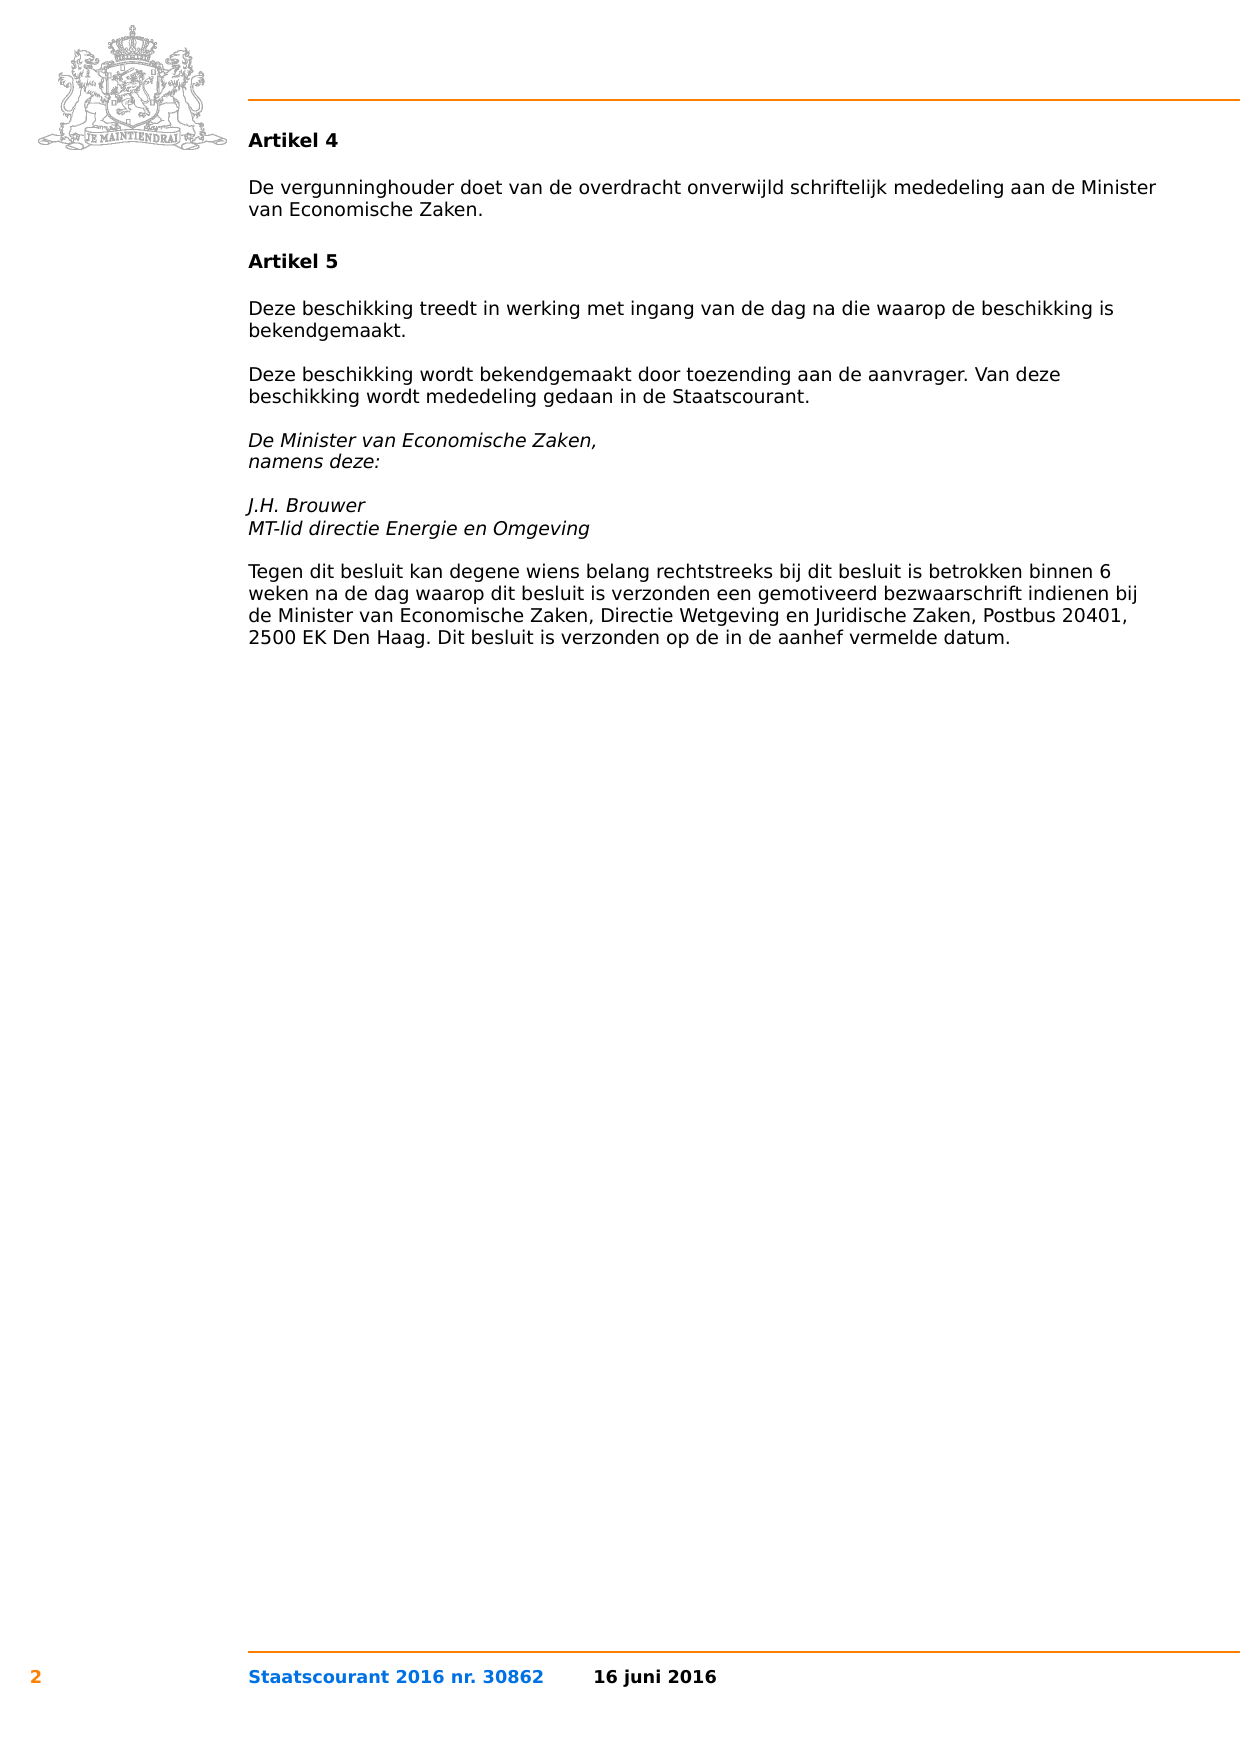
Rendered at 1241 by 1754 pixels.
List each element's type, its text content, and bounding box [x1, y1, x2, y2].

text Deze beschikking treedt in werking met ingang van de dag na die waarop de beschikking is bekendgemaakt. [248, 298, 1163, 342]
picture [38, 25, 227, 150]
subtitle Artikel 5 [248, 251, 1163, 273]
text Deze beschikking wordt bekendgemaakt door toezending aan de aanvrager. Van deze beschikking wordt mededeling gedaan in de Staatscourant. [248, 364, 1163, 408]
text Tegen dit besluit kan degene wiens belang rechtstreeks bij dit besluit is betrokken binnen 6 weken na de dag waarop dit besluit is verzonden een gemotiveerd bezwaarschrift indienen bij de Minister van Economische Zaken, Directie Wetgeving en Juridische Zaken, Postbus 20401, 2500 EK Den Haag. Dit besluit is verzonden op de in de aanhef vermelde datum. [248, 561, 1163, 649]
subtitle Artikel 4 [248, 130, 1163, 152]
text De Minister van Economische Zaken, namens deze: J.H. Brouwer MT-lid directie Energie en Omgeving [248, 429, 1163, 539]
text De vergunninghouder doet van de overdracht onverwijld schriftelijk mededeling aan de Minister van Economische Zaken. [248, 177, 1163, 221]
